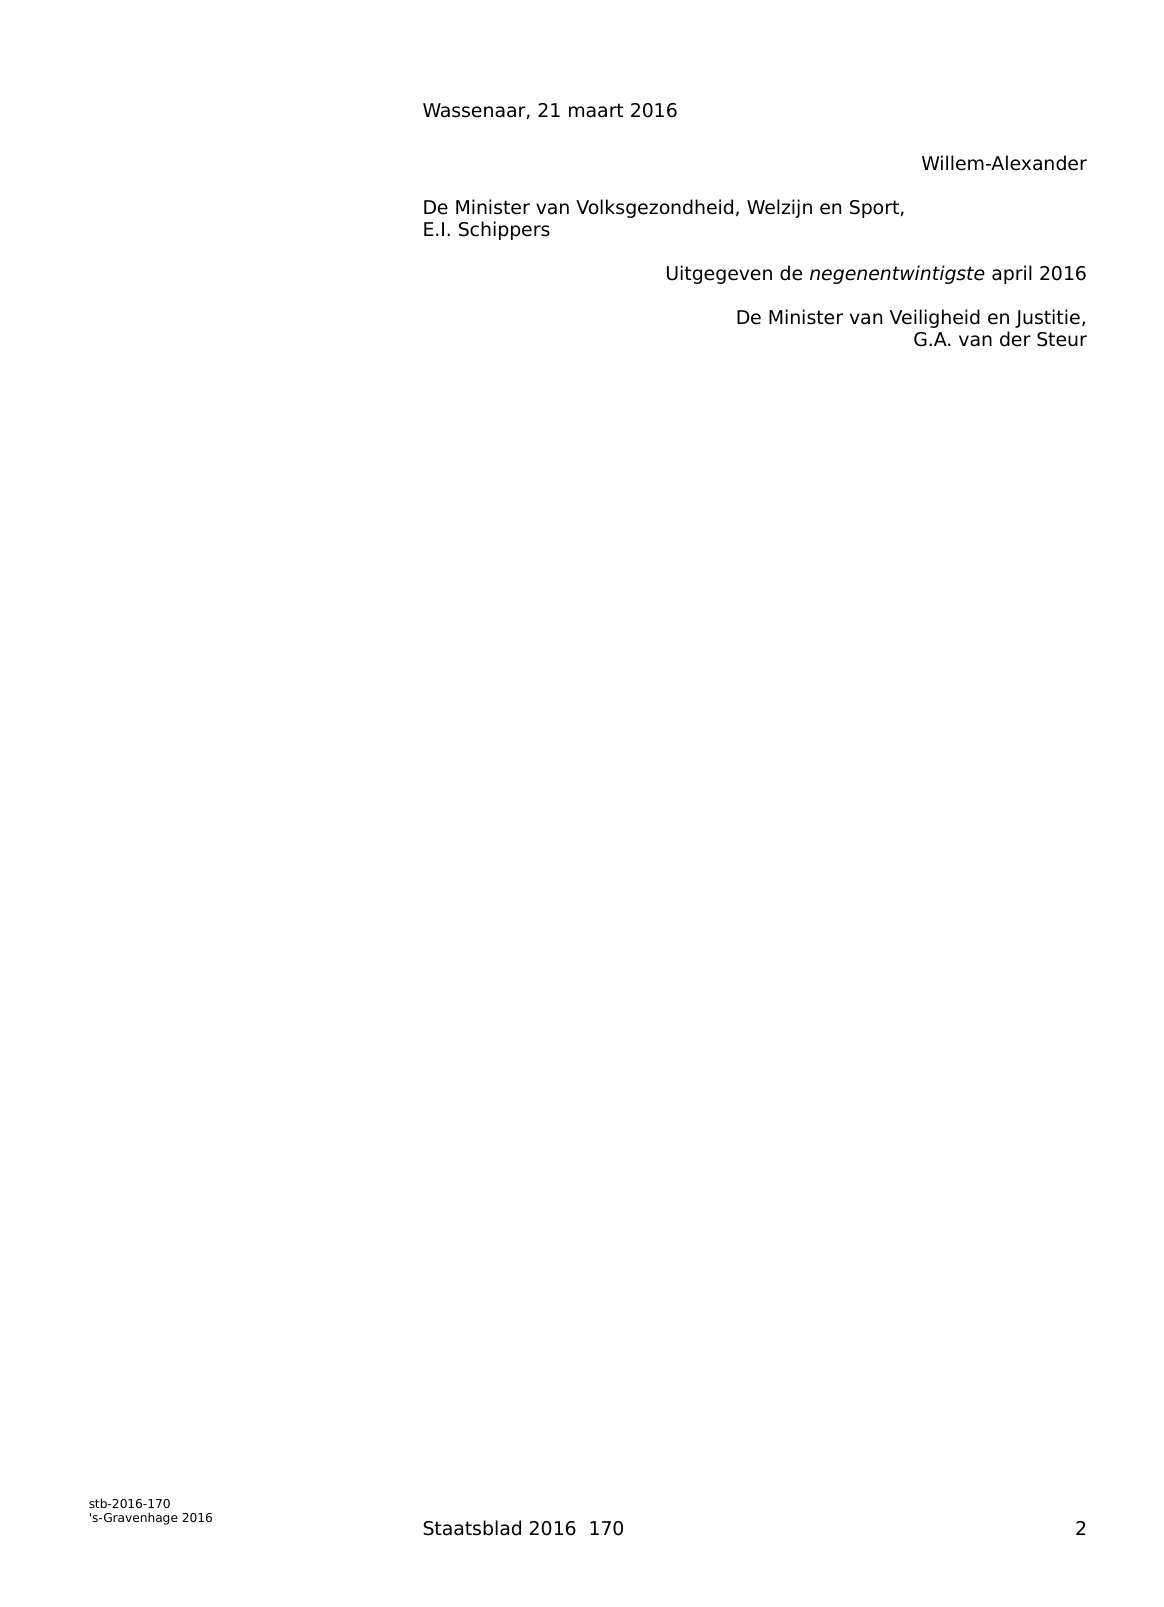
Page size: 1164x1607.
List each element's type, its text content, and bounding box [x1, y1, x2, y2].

text Wassenaar, 21 maart 2016 [422, 100, 1087, 122]
text stb-2016-170 [88, 1497, 323, 1511]
text Uitgegeven de negenentwintigste april 2016 [422, 263, 1087, 285]
text Willem-Alexander [422, 152, 1087, 174]
text De Minister van Veiligheid en Justitie, G.A. van der Steur [422, 307, 1087, 351]
text De Minister van Volksgezondheid, Welzijn en Sport, E.I. Schippers [422, 197, 1087, 241]
text 's-Gravenhage 2016 [88, 1511, 323, 1525]
